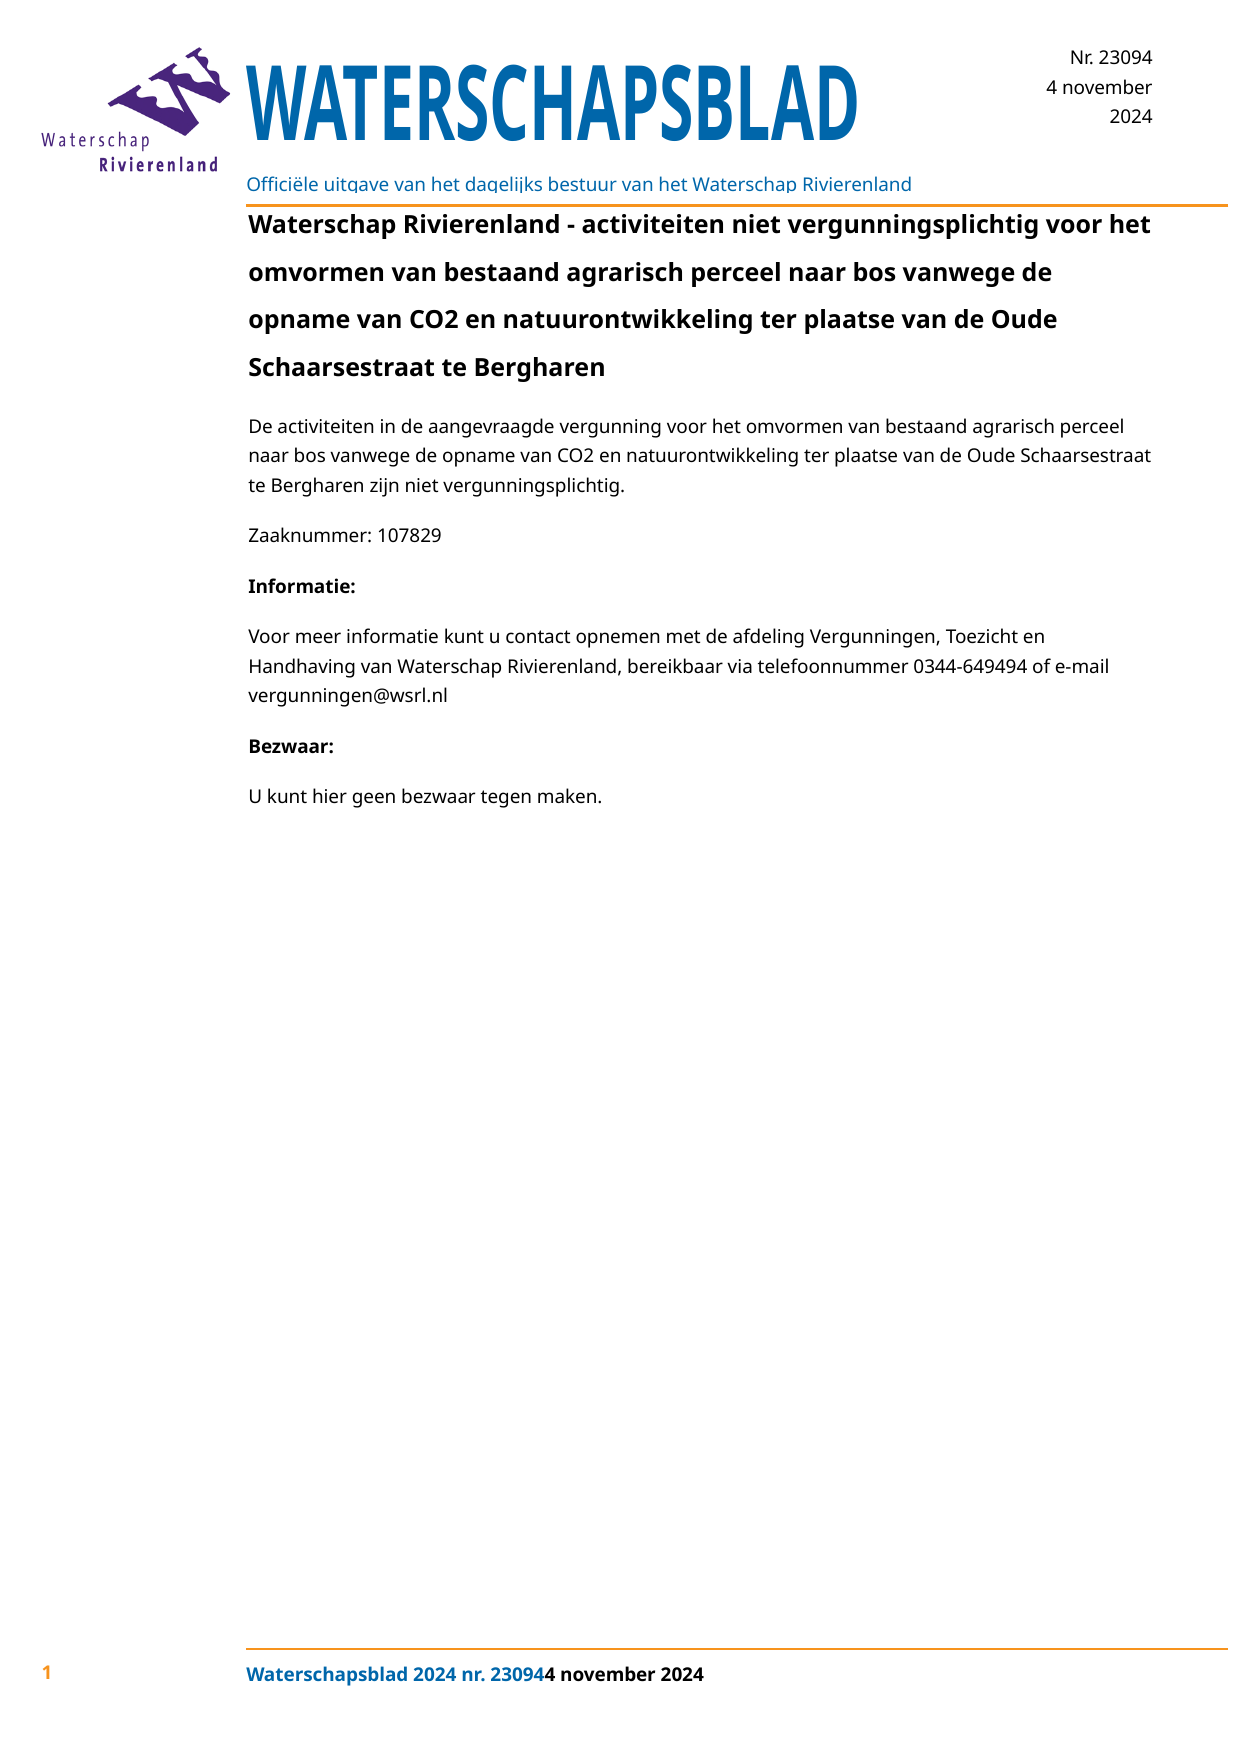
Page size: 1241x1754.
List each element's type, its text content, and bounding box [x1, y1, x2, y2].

text Waterschap Rivierenland - activiteiten niet vergunningsplichtig voor het omvormen van bestaand agrarisch perceel naar bos vanwege de opname van CO2 en natuurontwikkeling ter plaatse van de Oude Schaarsestraat te Bergharen [248, 207, 1152, 384]
text Informatie: [248, 573, 1152, 599]
text Bezwaar: [248, 733, 1152, 759]
text U kunt hier geen bezwaar tegen maken. [248, 783, 1152, 809]
text De activiteiten in de aangevraagde vergunning voor het omvormen van bestaand agrarisch perceel naar bos vanwege de opname van CO2 en natuurontwikkeling ter plaatse van de Oude Schaarsestraat te Bergharen zijn niet vergunningsplichtig. [248, 413, 1152, 498]
picture [41, 47, 231, 172]
text Voor meer informatie kunt u contact opnemen met de afdeling Vergunningen, Toezicht en Handhaving van Waterschap Rivierenland, bereikbaar via telefoonnummer 0344-649494 of e-mail vergunningen@wsrl.nl [248, 623, 1152, 708]
text Zaaknummer: 107829 [248, 523, 1152, 548]
